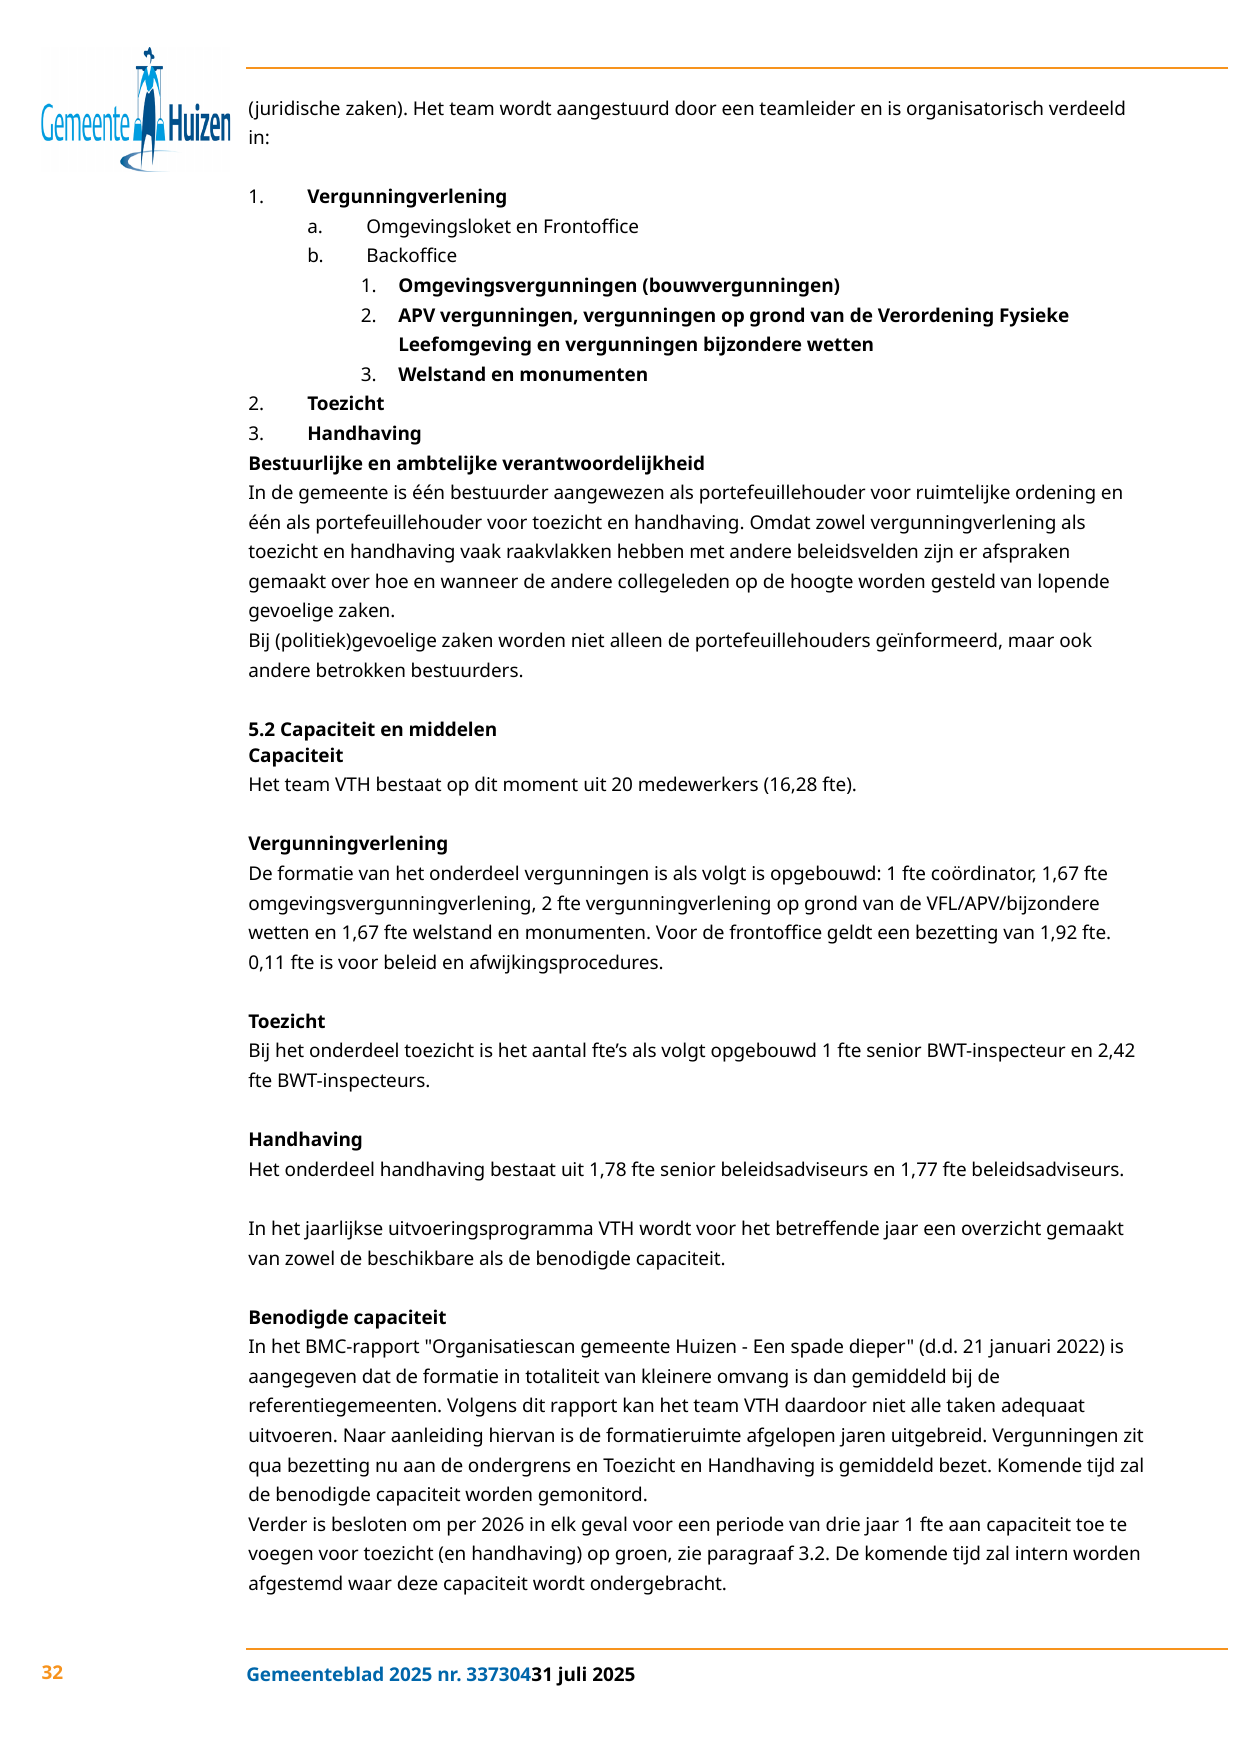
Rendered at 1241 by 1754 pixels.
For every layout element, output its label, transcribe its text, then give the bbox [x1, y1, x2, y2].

text In het jaarlijkse uitvoeringsprogramma VTH wordt voor het betreffende jaar een overzicht gemaakt van zowel de beschikbare als de benodigde capaciteit. [248, 1215, 1152, 1270]
text Capaciteit [248, 742, 1152, 767]
list Vergunningverlening [248, 183, 1152, 209]
picture [41, 47, 231, 172]
text Verder is besloten om per 2026 in elk geval voor een periode van drie jaar 1 fte aan capaciteit toe te voegen voor toezicht (en handhaving) op groen, zie paragraaf 3.2. De komende tijd zal intern worden afgestemd waar deze capaciteit wordt ondergebracht. [248, 1511, 1152, 1596]
text (juridische zaken). Het team wordt aangestuurd door een teamleider en is organisatorisch verdeeld in: [248, 95, 1152, 150]
text Benodigde capaciteit [248, 1304, 1152, 1329]
text Bestuurlijke en ambtelijke verantwoordelijkheid [248, 450, 1152, 476]
text In de gemeente is één bestuurder aangewezen als portefeuillehouder voor ruimtelijke ordening en één als portefeuillehouder voor toezicht en handhaving. Omdat zowel vergunningverlening als toezicht en handhaving vaak raakvlakken hebben met andere beleidsvelden zijn er afspraken gemaakt over hoe en wanneer de andere collegeleden op de hoogte worden gesteld van lopende gevoelige zaken. [248, 479, 1152, 623]
list Backoffice [307, 243, 1152, 268]
text Het team VTH bestaat op dit moment uit 20 medewerkers (16,28 fte). [248, 771, 1152, 797]
list Handhaving [248, 420, 1152, 446]
text Handhaving [248, 1126, 1152, 1152]
list Welstand en monumenten [361, 361, 1152, 387]
text Het onderdeel handhaving bestaat uit 1,78 fte senior beleidsadviseurs en 1,77 fte beleidsadviseurs. [248, 1156, 1152, 1182]
text Bij het onderdeel toezicht is het aantal fte’s als volgt opgebouwd 1 fte senior BWT-inspecteur en 2,42 fte BWT-inspecteurs. [248, 1038, 1152, 1093]
list Omgevingsvergunningen (bouwvergunningen) [361, 272, 1152, 298]
list Omgevingsloket en Frontoffice [307, 213, 1152, 239]
text De formatie van het onderdeel vergunningen is als volgt is opgebouwd: 1 fte coördinator, 1,67 fte omgevingsvergunningverlening, 2 fte vergunningverlening op grond van de VFL/APV/bijzondere wetten en 1,67 fte welstand en monumenten. Voor de frontoffice geldt een bezetting van 1,92 fte. 0,11 fte is voor beleid en afwijkingsprocedures. [248, 860, 1152, 974]
text 5.2 Capaciteit en middelen [248, 716, 1152, 742]
text Bij (politiek)gevoelige zaken worden niet alleen de portefeuillehouders geïnformeerd, maar ook andere betrokken bestuurders. [248, 627, 1152, 683]
text Toezicht [248, 1008, 1152, 1034]
list Toezicht [248, 391, 1152, 416]
text In het BMC-rapport "Organisatiescan gemeente Huizen - Een spade dieper" (d.d. 21 januari 2022) is aangegeven dat de formatie in totaliteit van kleinere omvang is dan gemiddeld bij de referentiegemeenten. Volgens dit rapport kan het team VTH daardoor niet alle taken adequaat uitvoeren. Naar aanleiding hiervan is de formatieruimte afgelopen jaren uitgebreid. Vergunningen zit qua bezetting nu aan de ondergrens en Toezicht en Handhaving is gemiddeld bezet. Komende tijd zal de benodigde capaciteit worden gemonitord. [248, 1333, 1152, 1507]
list APV vergunningen, vergunningen op grond van de Verordening Fysieke Leefomgeving en vergunningen bijzondere wetten [361, 302, 1152, 357]
text Vergunningverlening [248, 831, 1152, 856]
